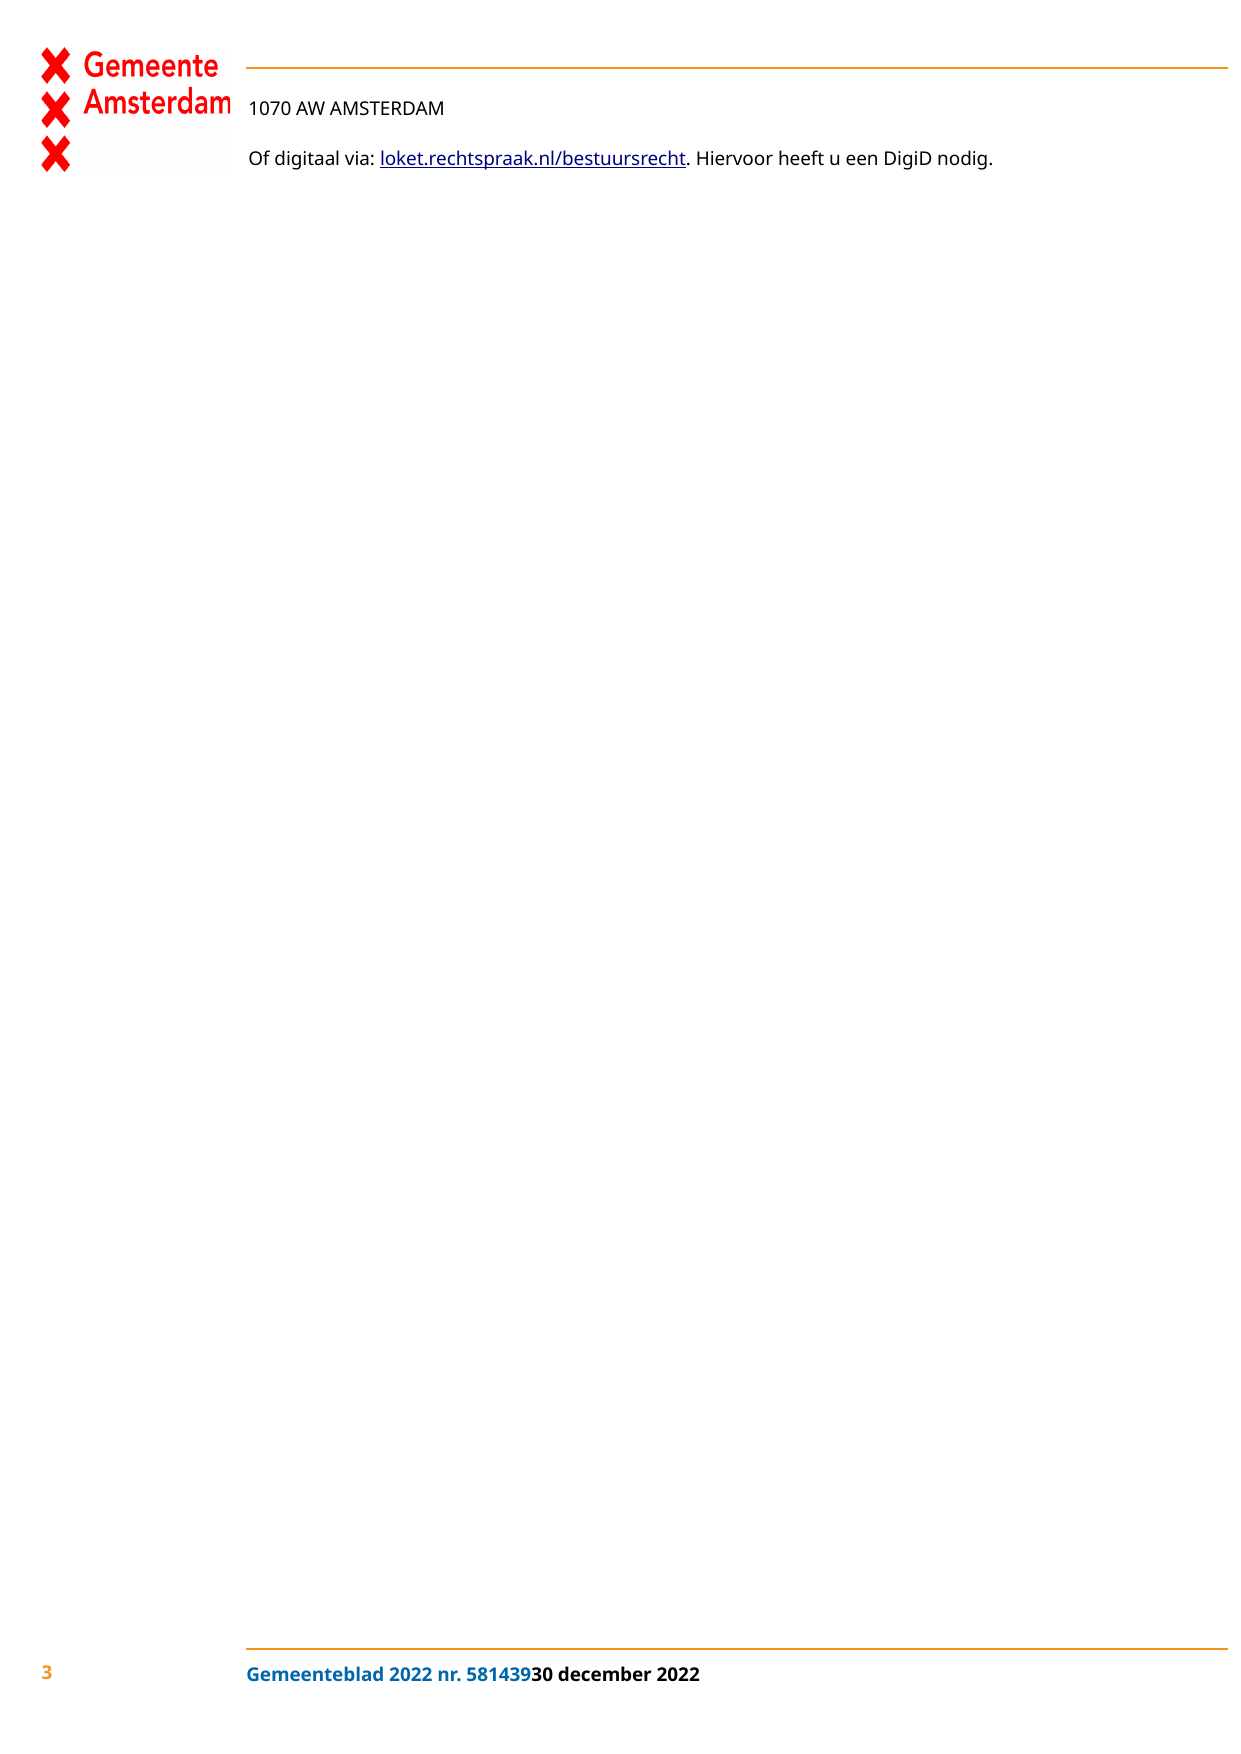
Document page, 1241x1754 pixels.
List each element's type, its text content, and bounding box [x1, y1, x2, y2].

picture [41, 47, 231, 172]
text 1070 AW AMSTERDAM [248, 95, 1152, 121]
text Of digitaal via: loket.rechtspraak.nl/bestuursrecht. Hiervoor heeft u een DigiD nodig. [248, 145, 1152, 171]
